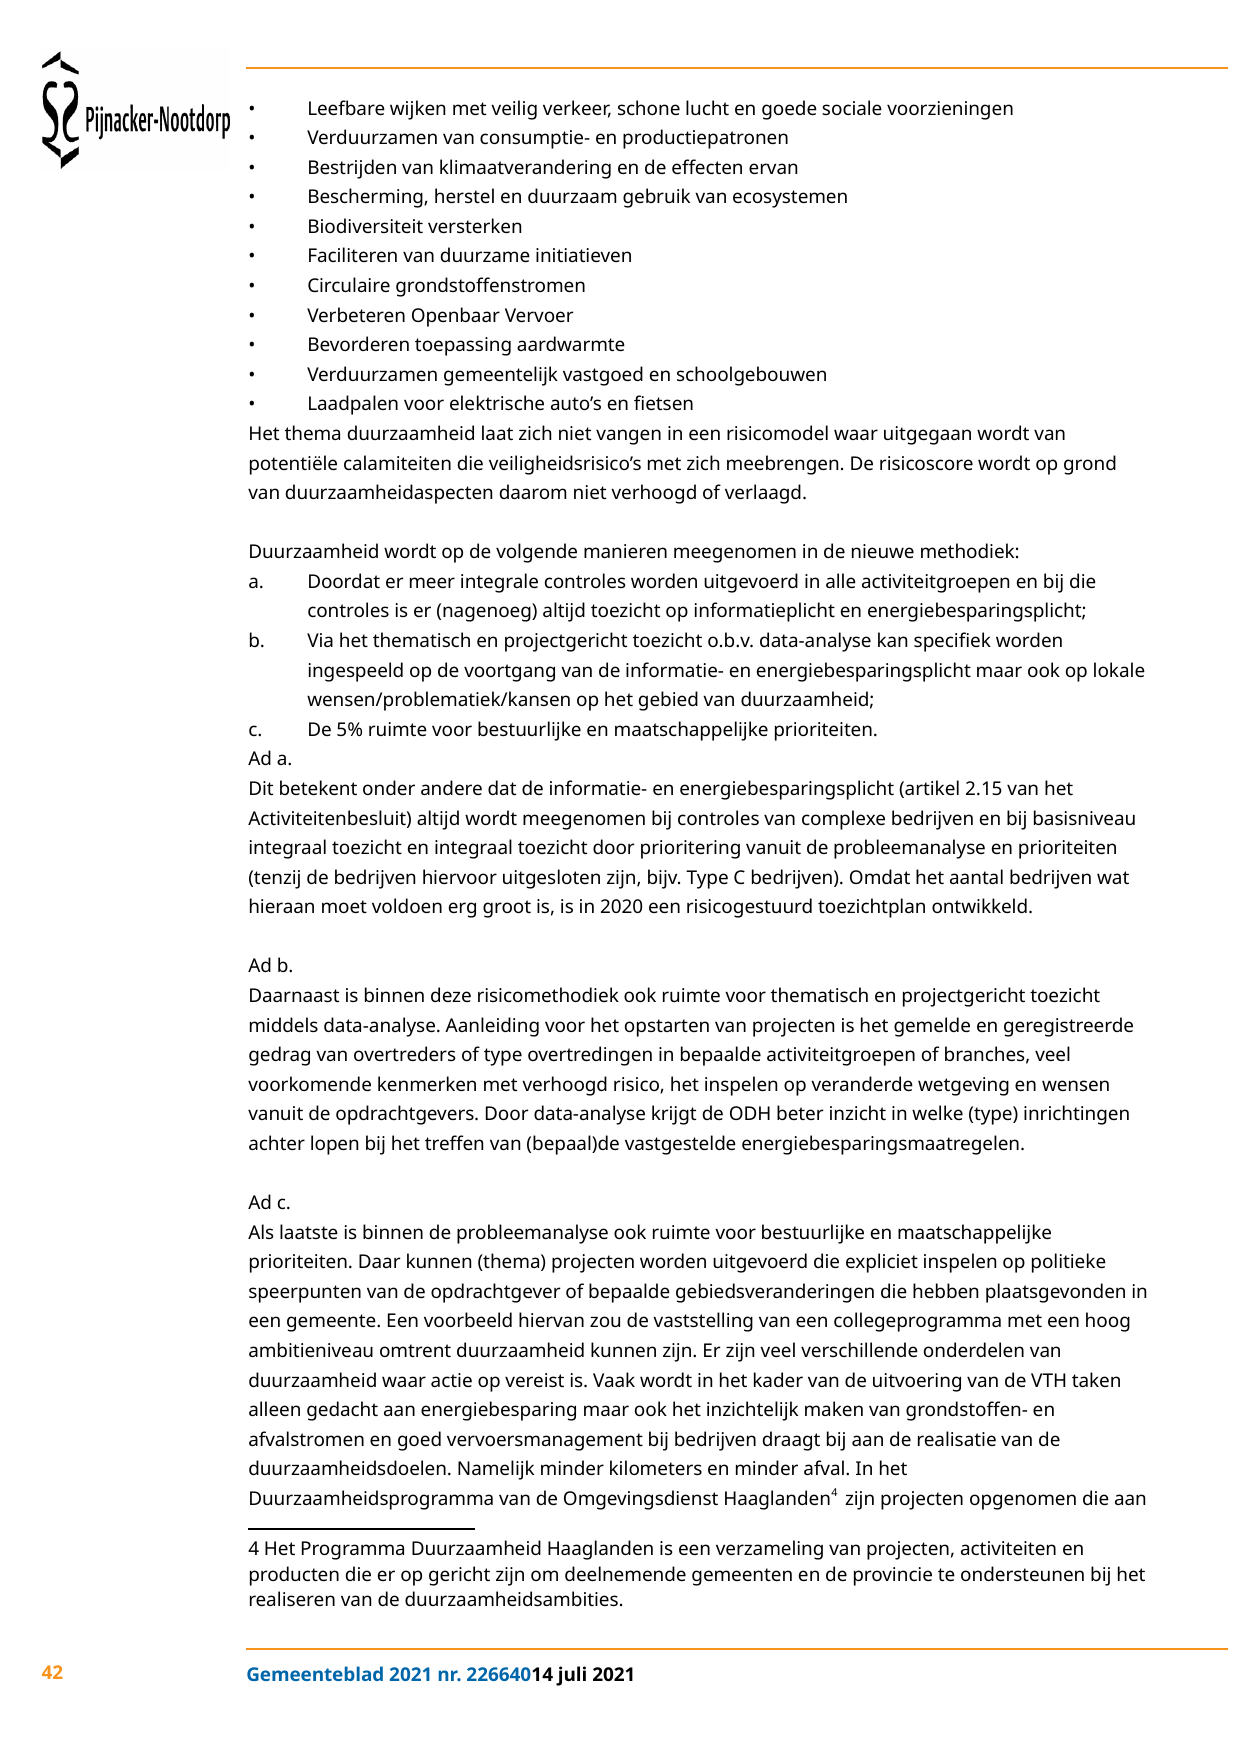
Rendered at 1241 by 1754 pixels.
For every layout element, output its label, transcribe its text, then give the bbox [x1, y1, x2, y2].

list Bestrijden van klimaatverandering en de effecten ervan [248, 154, 1152, 180]
text Duurzaamheid wordt op de volgende manieren meegenomen in de nieuwe methodiek: [248, 538, 1152, 564]
list Verbeteren Openbaar Vervoer [248, 302, 1152, 328]
list De 5% ruimte voor bestuurlijke en maatschappelijke prioriteiten. [248, 716, 1152, 742]
list Verduurzamen gemeentelijk vastgoed en schoolgebouwen [248, 361, 1152, 387]
list Leefbare wijken met veilig verkeer, schone lucht en goede sociale voorzieningen [248, 95, 1152, 121]
text Ad a. [248, 746, 1152, 771]
list Verduurzamen van consumptie- en productiepatronen [248, 124, 1152, 150]
list Circulaire grondstoffenstromen [248, 272, 1152, 298]
text Daarnaast is binnen deze risicomethodiek ook ruimte voor thematisch en projectgericht toezicht middels data-analyse. Aanleiding voor het opstarten van projecten is het gemelde en geregistreerde gedrag van overtreders of type overtredingen in bepaalde activiteitgroepen of branches, veel voorkomende kenmerken met verhoogd risico, het inspelen op veranderde wetgeving en wensen vanuit de opdrachtgevers. Door data-analyse krijgt de ODH beter inzicht in welke (type) inrichtingen achter lopen bij het treffen van (bepaal)de vastgestelde energiebesparingsmaatregelen. [248, 982, 1152, 1156]
list Bescherming, herstel en duurzaam gebruik van ecosystemen [248, 183, 1152, 209]
text Het thema duurzaamheid laat zich niet vangen in een risicomodel waar uitgegaan wordt van potentiële calamiteiten die veiligheidsrisico’s met zich meebrengen. De risicoscore wordt op grond van duurzaamheidaspecten daarom niet verhoogd of verlaagd. [248, 420, 1152, 505]
text Ad b. [248, 953, 1152, 978]
list Biodiversiteit versterken [248, 213, 1152, 239]
text Dit betekent onder andere dat de informatie- en energiebesparingsplicht (artikel 2.15 van het Activiteitenbesluit) altijd wordt meegenomen bij controles van complexe bedrijven en bij basisniveau integraal toezicht en integraal toezicht door prioritering vanuit de probleemanalyse en prioriteiten (tenzij de bedrijven hiervoor uitgesloten zijn, bijv. Type C bedrijven). Omdat het aantal bedrijven wat hieraan moet voldoen erg groot is, is in 2020 een risicogestuurd toezichtplan ontwikkeld. [248, 775, 1152, 919]
picture [41, 47, 231, 172]
text Als laatste is binnen de probleemanalyse ook ruimte voor bestuurlijke en maatschappelijke prioriteiten. Daar kunnen (thema) projecten worden uitgevoerd die expliciet inspelen op politieke speerpunten van de opdrachtgever of bepaalde gebiedsveranderingen die hebben plaatsgevonden in een gemeente. Een voorbeeld hiervan zou de vaststelling van een collegeprogramma met een hoog ambitieniveau omtrent duurzaamheid kunnen zijn. Er zijn veel verschillende onderdelen van duurzaamheid waar actie op vereist is. Vaak wordt in het kader van de uitvoering van de VTH taken alleen gedacht aan energiebesparing maar ook het inzichtelijk maken van grondstoffen- en afvalstromen en goed vervoersmanagement bij bedrijven draagt bij aan de realisatie van de duurzaamheidsdoelen. Namelijk minder kilometers en minder afval. In het Duurzaamheidsprogramma van de Omgevingsdienst Haaglanden zijn projecten opgenomen die aan [248, 1219, 1152, 1511]
text Het Programma Duurzaamheid Haaglanden is een verzameling van projecten, activiteiten en producten die er op gericht zijn om deelnemende gemeenten en de provincie te ondersteunen bij het realiseren van de duurzaamheidsambities. [248, 1535, 1152, 1612]
list Faciliteren van duurzame initiatieven [248, 243, 1152, 268]
list Doordat er meer integrale controles worden uitgevoerd in alle activiteitgroepen en bij die controles is er (nagenoeg) altijd toezicht op informatieplicht en energiebesparingsplicht; [248, 568, 1152, 623]
text Ad c. [248, 1189, 1152, 1215]
list Laadpalen voor elektrische auto’s en fietsen [248, 391, 1152, 416]
list Bevorderen toepassing aardwarmte [248, 331, 1152, 357]
list Via het thematisch en projectgericht toezicht o.b.v. data-analyse kan specifiek worden ingespeeld op de voortgang van de informatie- en energiebesparingsplicht maar ook op lokale wensen/problematiek/kansen op het gebied van duurzaamheid; [248, 627, 1152, 712]
